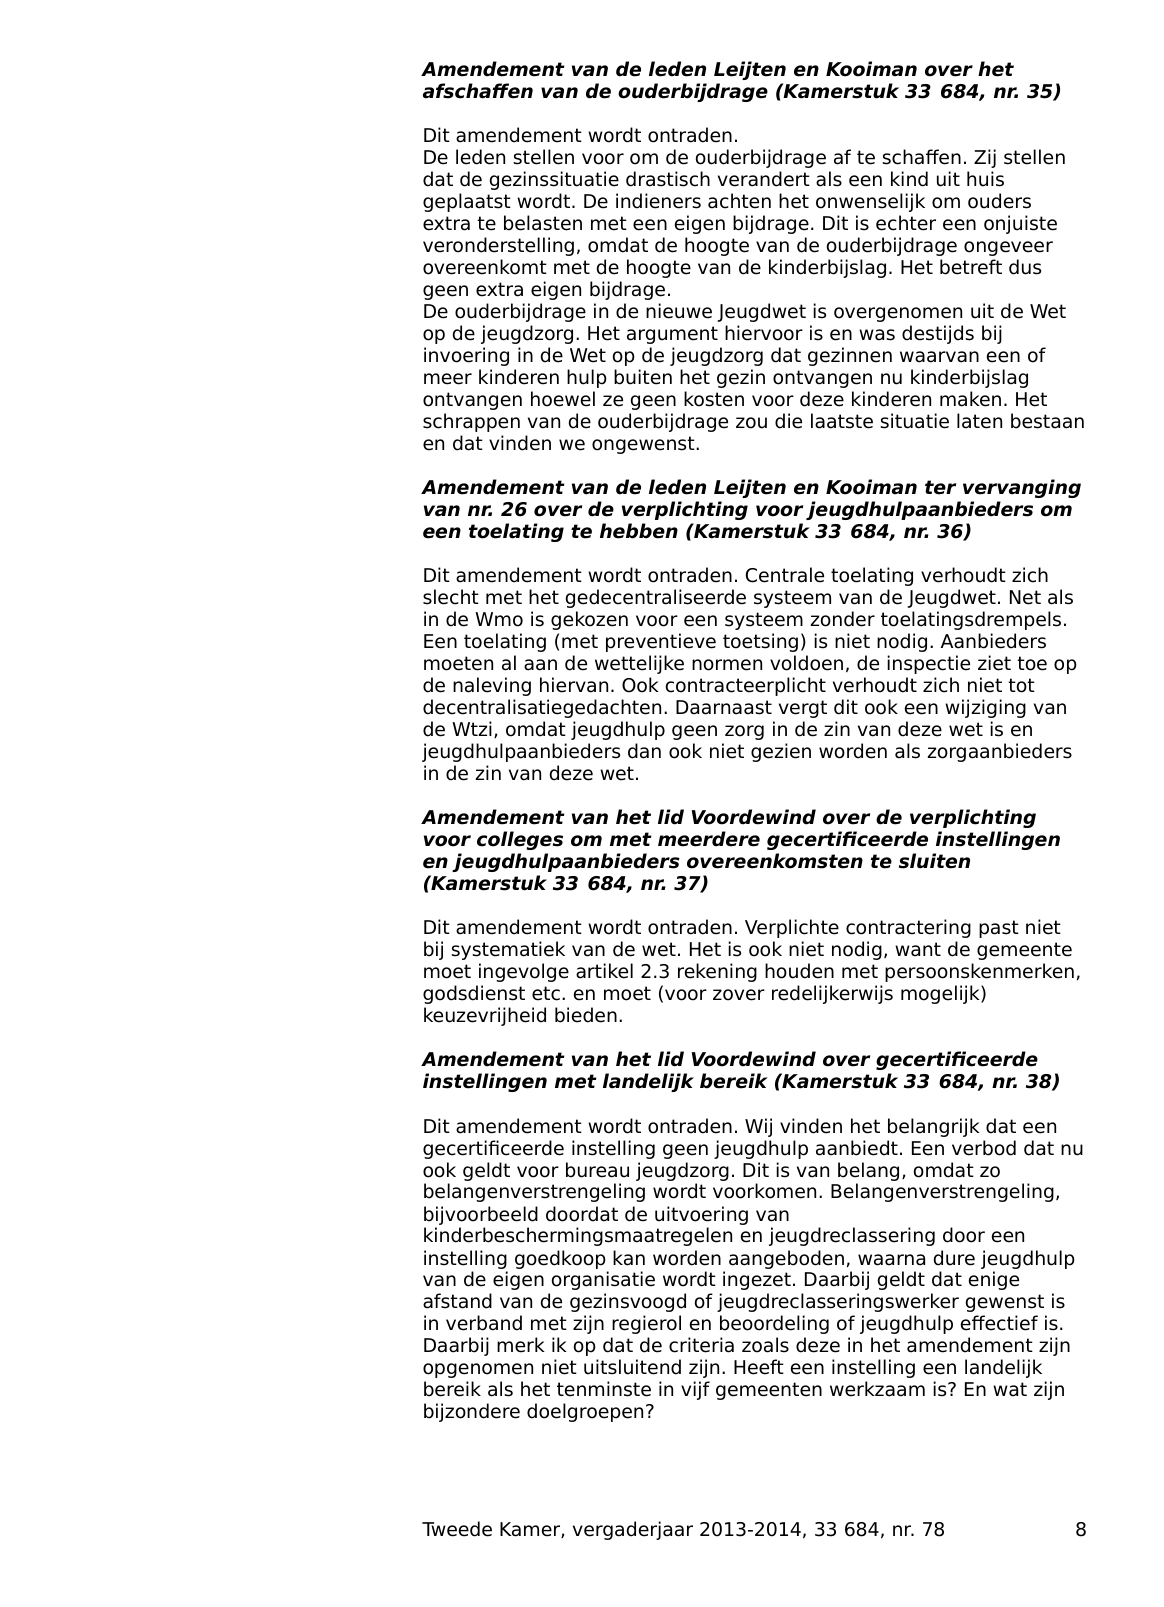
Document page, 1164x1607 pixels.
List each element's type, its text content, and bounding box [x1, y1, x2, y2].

text Dit amendement wordt ontraden. [422, 125, 1087, 147]
text Daarbij merk ik op dat de criteria zoals deze in het amendement zijn opgenomen niet uitsluitend zijn. Heeft een instelling een landelijk bereik als het tenminste in vijf gemeenten werkzaam is? En wat zijn bijzondere doelgroepen? [422, 1335, 1087, 1423]
subtitle Amendement van de leden Leijten en Kooiman ter vervanging van nr. 26 over de verplichting voor jeugdhulpaanbieders om een toelating te hebben (Kamerstuk 33 684, nr. 36) [422, 477, 1087, 543]
text Dit amendement wordt ontraden. Wij vinden het belangrijk dat een gecertificeerde instelling geen jeugdhulp aanbiedt. Een verbod dat nu ook geldt voor bureau jeugdzorg. Dit is van belang, omdat zo belangenverstrengeling wordt voorkomen. Belangenverstrengeling, bijvoorbeeld doordat de uitvoering van kinderbeschermingsmaatregelen en jeugdreclassering door een instelling goedkoop kan worden aangeboden, waarna dure jeugdhulp van de eigen organisatie wordt ingezet. Daarbij geldt dat enige afstand van de gezinsvoogd of jeugdreclasseringswerker gewenst is in verband met zijn regierol en beoordeling of jeugdhulp effectief is. [422, 1116, 1087, 1335]
text De leden stellen voor om de ouderbijdrage af te schaffen. Zij stellen dat de gezinssituatie drastisch verandert als een kind uit huis geplaatst wordt. De indieners achten het onwenselijk om ouders extra te belasten met een eigen bijdrage. Dit is echter een onjuiste veronderstelling, omdat de hoogte van de ouderbijdrage ongeveer overeenkomt met de hoogte van de kinderbijslag. Het betreft dus geen extra eigen bijdrage. [422, 147, 1087, 301]
text Dit amendement wordt ontraden. Verplichte contractering past niet bij systematiek van de wet. Het is ook niet nodig, want de gemeente moet ingevolge artikel 2.3 rekening houden met persoonskenmerken, godsdienst etc. en moet (voor zover redelijkerwijs mogelijk) keuzevrijheid bieden. [422, 917, 1087, 1027]
subtitle Amendement van de leden Leijten en Kooiman over het afschaffen van de ouderbijdrage (Kamerstuk 33 684, nr. 35) [422, 59, 1087, 103]
text De ouderbijdrage in de nieuwe Jeugdwet is overgenomen uit de Wet op de jeugdzorg. Het argument hiervoor is en was destijds bij invoering in de Wet op de jeugdzorg dat gezinnen waarvan een of meer kinderen hulp buiten het gezin ontvangen nu kinderbijslag ontvangen hoewel ze geen kosten voor deze kinderen maken. Het schrappen van de ouderbijdrage zou die laatste situatie laten bestaan en dat vinden we ongewenst. [422, 301, 1087, 455]
subtitle Amendement van het lid Voordewind over de verplichting voor colleges om met meerdere gecertificeerde instellingen en jeugdhulpaanbieders overeenkomsten te sluiten (Kamerstuk 33 684, nr. 37) [422, 807, 1087, 895]
subtitle Amendement van het lid Voordewind over gecertificeerde instellingen met landelijk bereik (Kamerstuk 33 684, nr. 38) [422, 1049, 1087, 1093]
text Dit amendement wordt ontraden. Centrale toelating verhoudt zich slecht met het gedecentraliseerde systeem van de Jeugdwet. Net als in de Wmo is gekozen voor een systeem zonder toelatingsdrempels. Een toelating (met preventieve toetsing) is niet nodig. Aanbieders moeten al aan de wettelijke normen voldoen, de inspectie ziet toe op de naleving hiervan. Ook contracteerplicht verhoudt zich niet tot decentralisatiegedachten. Daarnaast vergt dit ook een wijziging van de Wtzi, omdat jeugdhulp geen zorg in de zin van deze wet is en jeugdhulpaanbieders dan ook niet gezien worden als zorgaanbieders in de zin van deze wet. [422, 565, 1087, 785]
